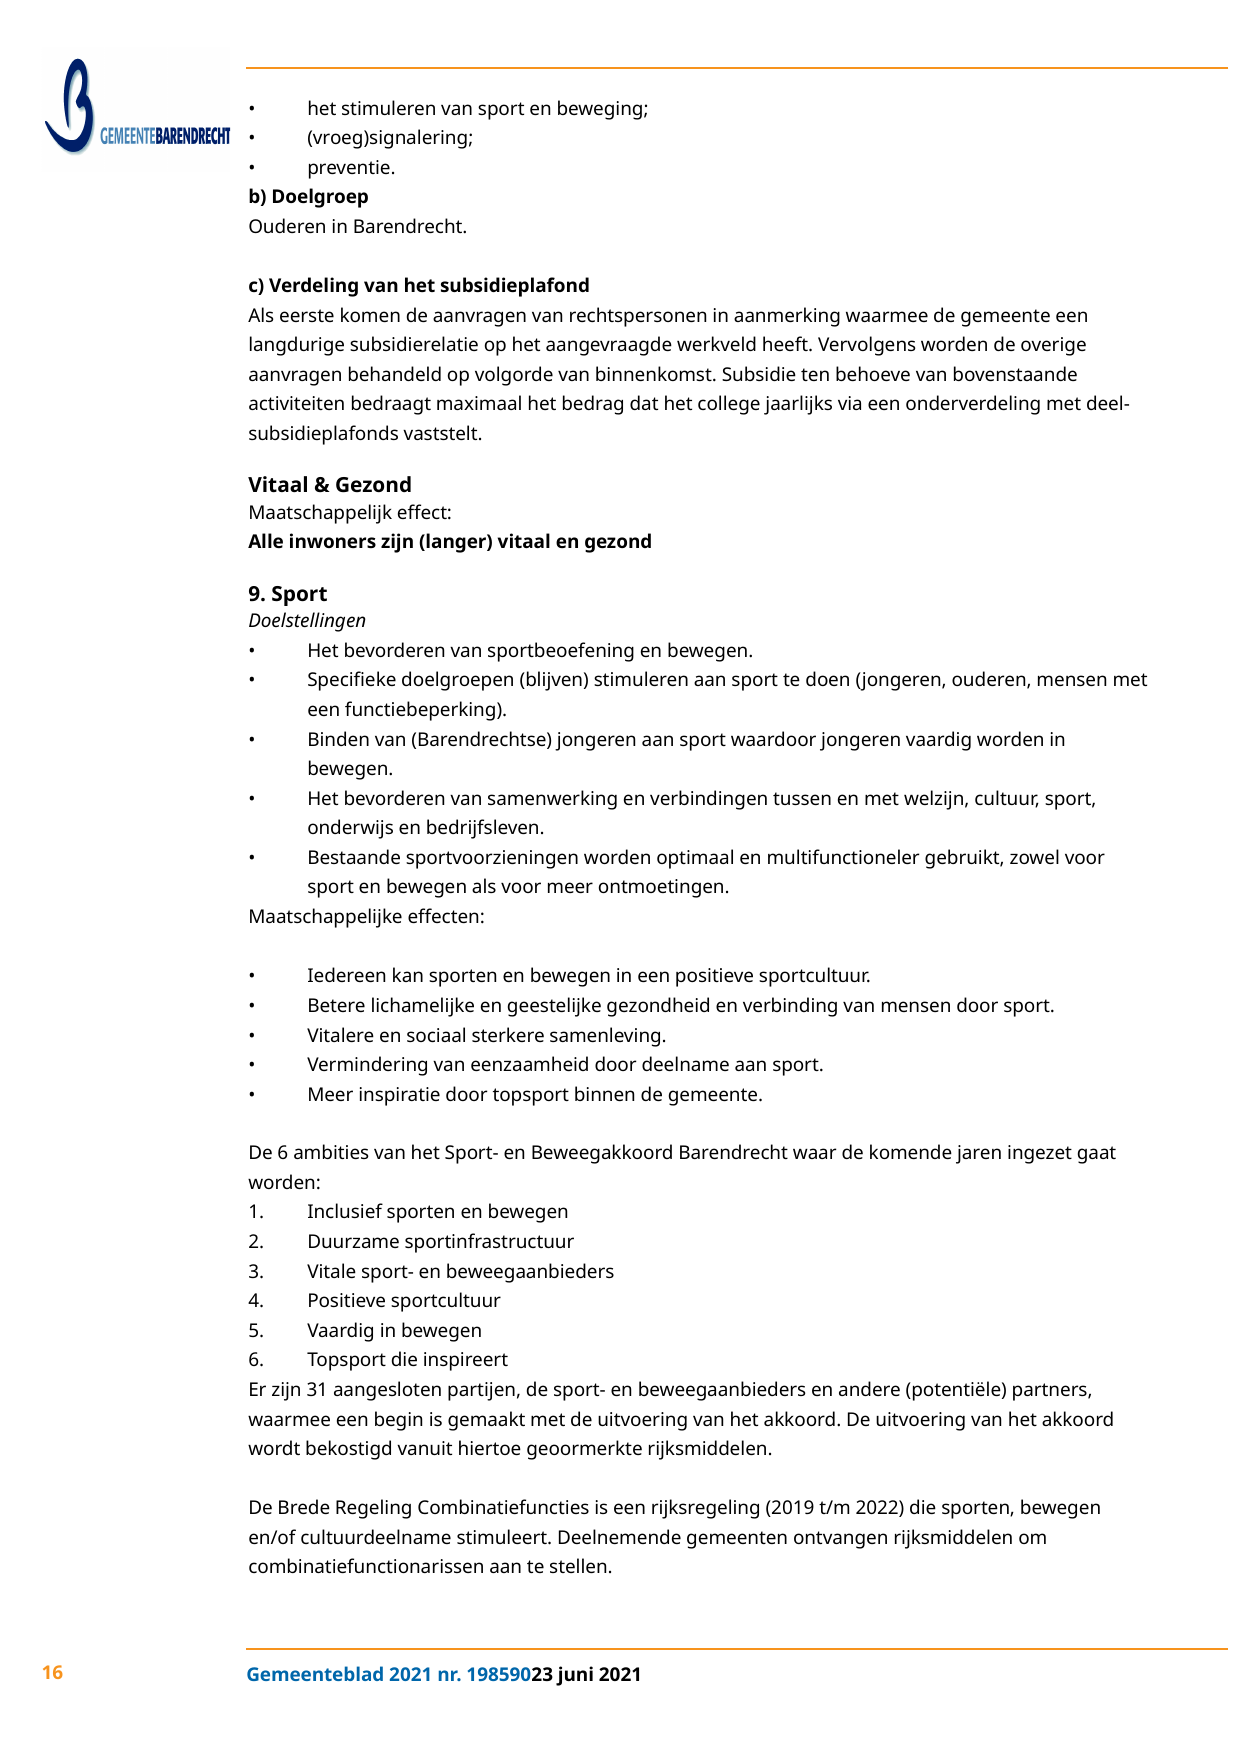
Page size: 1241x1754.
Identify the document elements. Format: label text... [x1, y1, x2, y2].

list Vitale sport- en beweegaanbieders [248, 1258, 1152, 1283]
list Topsport die inspireert [248, 1347, 1152, 1372]
list Specifieke doelgroepen (blijven) stimuleren aan sport te doen (jongeren, ouderen, mensen met een functiebeperking). [248, 667, 1152, 722]
list Het bevorderen van sportbeoefening en bewegen. [248, 637, 1152, 663]
text De Brede Regeling Combinatiefuncties is een rijksregeling (2019 t/m 2022) die sporten, bewegen en/of cultuurdeelname stimuleert. Deelnemende gemeenten ontvangen rijksmiddelen om combinatiefunctionarissen aan te stellen. [248, 1494, 1152, 1579]
text b) Doelgroep [248, 183, 1152, 209]
list Het bevorderen van samenwerking en verbindingen tussen en met welzijn, cultuur, sport, onderwijs en bedrijfsleven. [248, 785, 1152, 840]
list Binden van (Barendrechtse) jongeren aan sport waardoor jongeren vaardig worden in bewegen. [248, 726, 1152, 781]
list Inclusief sporten en bewegen [248, 1199, 1152, 1224]
text Maatschappelijk effect: [248, 499, 1152, 525]
list Positieve sportcultuur [248, 1287, 1152, 1313]
text c) Verdeling van het subsidieplafond [248, 272, 1152, 298]
list Vaardig in bewegen [248, 1317, 1152, 1343]
list (vroeg)signalering; [248, 124, 1152, 150]
text Er zijn 31 aangesloten partijen, de sport- en beweegaanbieders en andere (potentiële) partners, waarmee een begin is gemaakt met de uitvoering van het akkoord. De uitvoering van het akkoord wordt bekostigd vanuit hiertoe geoormerkte rijksmiddelen. [248, 1376, 1152, 1461]
text Ouderen in Barendrecht. [248, 213, 1152, 239]
text Vitaal & Gezond [248, 471, 1152, 499]
text De 6 ambities van het Sport- en Beweegakkoord Barendrecht waar de komende jaren ingezet gaat worden: [248, 1139, 1152, 1195]
picture [41, 47, 231, 172]
list Bestaande sportvoorzieningen worden optimaal en multifunctioneler gebruikt, zowel voor sport en bewegen als voor meer ontmoetingen. [248, 844, 1152, 899]
list het stimuleren van sport en beweging; [248, 95, 1152, 121]
table_header Maatschappelijke effecten: Iedereen kan sporten en bewegen in een positieve sportcultuur. Betere lichamelijke en geestelijke gezondheid en verbinding van mensen door sport. Vitalere en sociaal sterkere samenleving. Vermindering van eenzaamheid door deelname aan sport. Meer inspiratie door topsport binnen de gemeente. [248, 904, 1152, 1107]
list preventie. [248, 154, 1152, 180]
text Alle inwoners zijn (langer) vitaal en gezond [248, 529, 1152, 554]
list Duurzame sportinfrastructuur [248, 1228, 1152, 1254]
text Doelstellingen [248, 607, 1152, 633]
text Als eerste komen de aanvragen van rechtspersonen in aanmerking waarmee de gemeente een langdurige subsidierelatie op het aangevraagde werkveld heeft. Vervolgens worden de overige aanvragen behandeld op volgorde van binnenkomst. Subsidie ten behoeve van bovenstaande activiteiten bedraagt maximaal het bedrag dat het college jaarlijks via een onderverdeling met deel-subsidieplafonds vaststelt. [248, 302, 1152, 446]
text 9. Sport [248, 579, 1152, 607]
